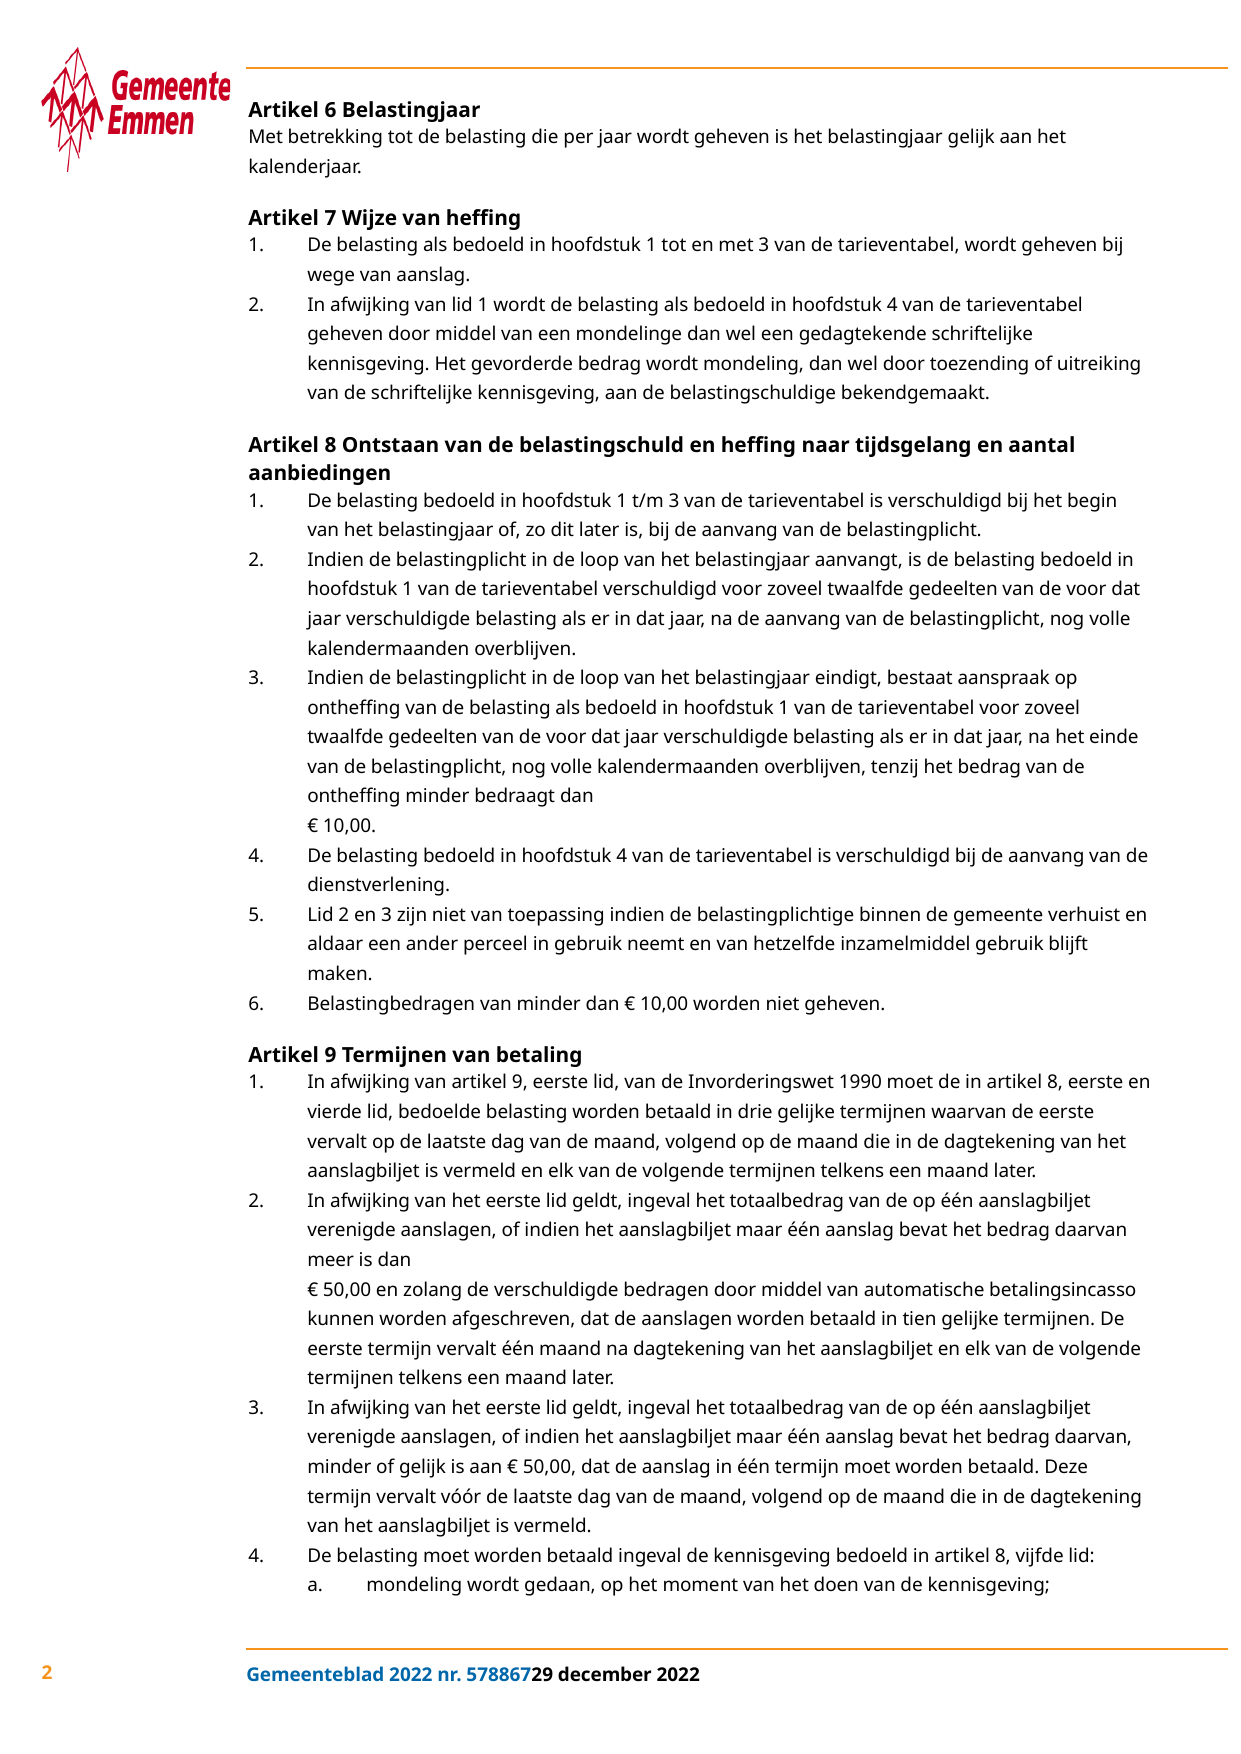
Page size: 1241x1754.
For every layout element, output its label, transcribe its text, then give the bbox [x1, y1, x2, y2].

text Artikel 9 Termijnen van betaling [248, 1040, 1152, 1069]
list Indien de belastingplicht in de loop van het belastingjaar aanvangt, is de belasting bedoeld in hoofdstuk 1 van de tarieventabel verschuldigd voor zoveel twaalfde gedeelten van de voor dat jaar verschuldigde belasting als er in dat jaar, na de aanvang van de belastingplicht, nog volle kalendermaanden overblijven. [248, 546, 1152, 661]
list € 10,00. [248, 812, 1152, 838]
list mondeling wordt gedaan, op het moment van het doen van de kennisgeving; [307, 1572, 1152, 1597]
list De belasting bedoeld in hoofdstuk 4 van de tarieventabel is verschuldigd bij de aanvang van de dienstverlening. [248, 842, 1152, 897]
picture [41, 47, 231, 172]
list In afwijking van lid 1 wordt de belasting als bedoeld in hoofdstuk 4 van de tarieventabel geheven door middel van een mondelinge dan wel een gedagtekende schriftelijke kennisgeving. Het gevorderde bedrag wordt mondeling, dan wel door toezending of uitreiking van de schriftelijke kennisgeving, aan de belastingschuldige bekendgemaakt. [248, 291, 1152, 405]
list Lid 2 en 3 zijn niet van toepassing indien de belastingplichtige binnen de gemeente verhuist en aldaar een ander perceel in gebruik neemt en van hetzelfde inzamelmiddel gebruik blijft maken. [248, 901, 1152, 986]
text Artikel 7 Wijze van heffing [248, 203, 1152, 232]
text Artikel 8 Ontstaan van de belastingschuld en heffing naar tijdsgelang en aantal aanbiedingen [248, 430, 1152, 487]
list Belastingbedragen van minder dan € 10,00 worden niet geheven. [248, 990, 1152, 1016]
list De belasting als bedoeld in hoofdstuk 1 tot en met 3 van de tarieventabel, wordt geheven bij wege van aanslag. [248, 232, 1152, 287]
list In afwijking van het eerste lid geldt, ingeval het totaalbedrag van de op één aanslagbiljet verenigde aanslagen, of indien het aanslagbiljet maar één aanslag bevat het bedrag daarvan, minder of gelijk is aan € 50,00, dat de aanslag in één termijn moet worden betaald. Deze termijn vervalt vóór de laatste dag van de maand, volgend op de maand die in de dagtekening van het aanslagbiljet is vermeld. [248, 1394, 1152, 1538]
list € 50,00 en zolang de verschuldigde bedragen door middel van automatische betalingsincasso kunnen worden afgeschreven, dat de aanslagen worden betaald in tien gelijke termijnen. De eerste termijn vervalt één maand na dagtekening van het aanslagbiljet en elk van de volgende termijnen telkens een maand later. [248, 1276, 1152, 1390]
text Met betrekking tot de belasting die per jaar wordt geheven is het belastingjaar gelijk aan het kalenderjaar. [248, 123, 1152, 178]
list De belasting moet worden betaald ingeval de kennisgeving bedoeld in artikel 8, vijfde lid: [248, 1542, 1152, 1568]
list In afwijking van het eerste lid geldt, ingeval het totaalbedrag van de op één aanslagbiljet verenigde aanslagen, of indien het aanslagbiljet maar één aanslag bevat het bedrag daarvan meer is dan [248, 1187, 1152, 1272]
list In afwijking van artikel 9, eerste lid, van de Invorderingswet 1990 moet de in artikel 8, eerste en vierde lid, bedoelde belasting worden betaald in drie gelijke termijnen waarvan de eerste vervalt op de laatste dag van de maand, volgend op de maand die in de dagtekening van het aanslagbiljet is vermeld en elk van de volgende termijnen telkens een maand later. [248, 1069, 1152, 1183]
list Indien de belastingplicht in de loop van het belastingjaar eindigt, bestaat aanspraak op ontheffing van de belasting als bedoeld in hoofdstuk 1 van de tarieventabel voor zoveel twaalfde gedeelten van de voor dat jaar verschuldigde belasting als er in dat jaar, na het einde van de belastingplicht, nog volle kalendermaanden overblijven, tenzij het bedrag van de ontheffing minder bedraagt dan [248, 664, 1152, 808]
list De belasting bedoeld in hoofdstuk 1 t/m 3 van de tarieventabel is verschuldigd bij het begin van het belastingjaar of, zo dit later is, bij de aanvang van de belastingplicht. [248, 487, 1152, 542]
text Artikel 6 Belastingjaar [248, 95, 1152, 123]
